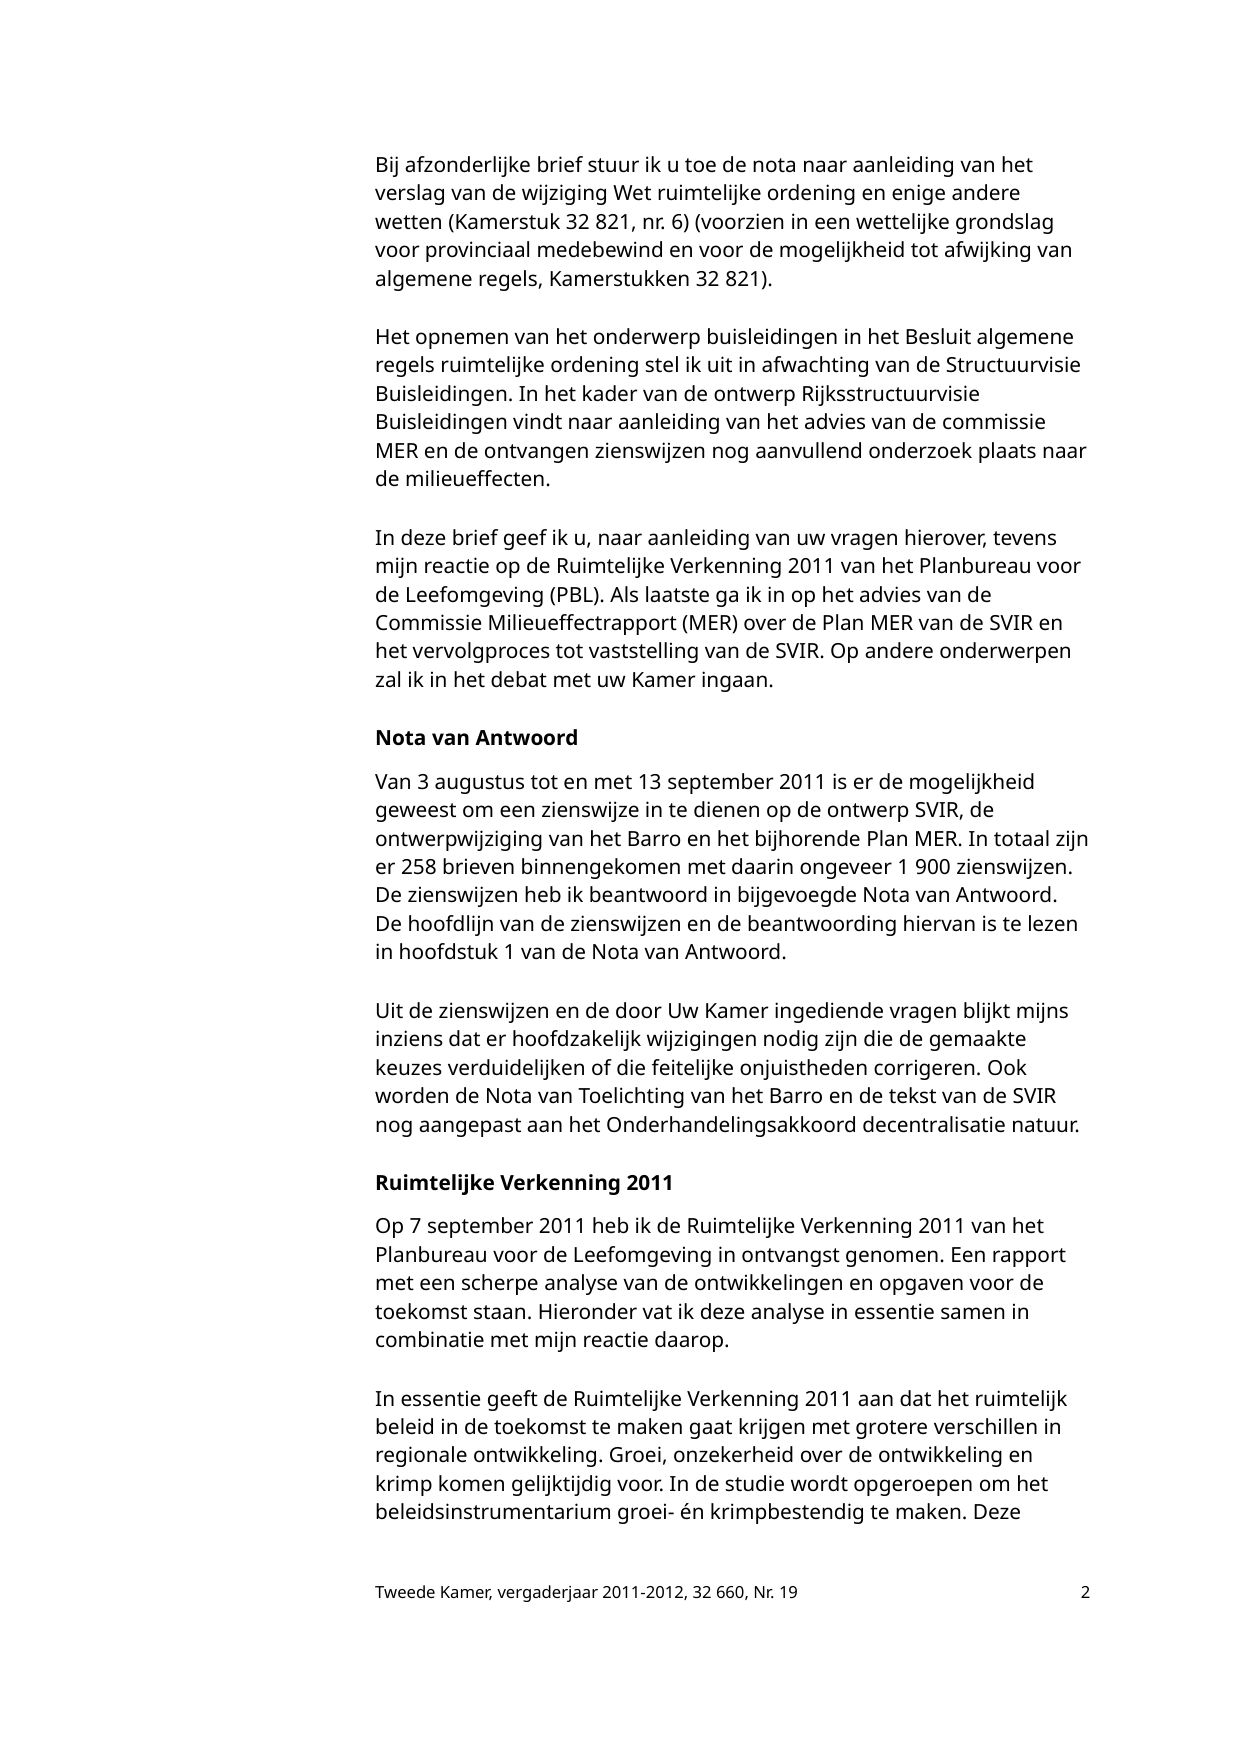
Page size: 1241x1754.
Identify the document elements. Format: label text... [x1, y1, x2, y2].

text Van 3 augustus tot en met 13 september 2011 is er de mogelijkheid geweest om een zienswijze in te dienen op de ontwerp SVIR, de ontwerpwijziging van het Barro en het bijhorende Plan MER. In totaal zijn er 258 brieven binnengekomen met daarin ongeveer 1 900 zienswijzen. De zienswijzen heb ik beantwoord in bijgevoegde Nota van Antwoord. De hoofdlijn van de zienswijzen en de beantwoording hiervan is te lezen in hoofdstuk 1 van de Nota van Antwoord. [375, 767, 1090, 966]
text In essentie geeft de Ruimtelijke Verkenning 2011 aan dat het ruimtelijk beleid in de toekomst te maken gaat krijgen met grotere verschillen in regionale ontwikkeling. Groei, onzekerheid over de ontwikkeling en krimp komen gelijktijdig voor. In de studie wordt opgeroepen om het beleidsinstrumentarium groei- én krimpbestendig te maken. Deze [375, 1384, 1090, 1526]
text Bij afzonderlijke brief stuur ik u toe de nota naar aanleiding van het verslag van de wijziging Wet ruimtelijke ordening en enige andere wetten (Kamerstuk 32 821, nr. 6) (voorzien in een wettelijke grondslag voor provinciaal medebewind en voor de mogelijkheid tot afwijking van algemene regels, Kamerstukken 32 821). [375, 150, 1090, 292]
text Ruimtelijke Verkenning 2011 [375, 1168, 1090, 1197]
text Op 7 september 2011 heb ik de Ruimtelijke Verkenning 2011 van het Planbureau voor de Leefomgeving in ontvangst genomen. Een rapport met een scherpe analyse van de ontwikkelingen en opgaven voor de toekomst staan. Hieronder vat ik deze analyse in essentie samen in combinatie met mijn reactie daarop. [375, 1212, 1090, 1354]
text Nota van Antwoord [375, 723, 1090, 752]
text Uit de zienswijzen en de door Uw Kamer ingediende vragen blijkt mijns inziens dat er hoofdzakelijk wijzigingen nodig zijn die de gemaakte keuzes verduidelijken of die feitelijke onjuistheden corrigeren. Ook worden de Nota van Toelichting van het Barro en de tekst van de SVIR nog aangepast aan het Onderhandelingsakkoord decentralisatie natuur. [375, 996, 1090, 1138]
text In deze brief geef ik u, naar aanleiding van uw vragen hierover, tevens mijn reactie op de Ruimtelijke Verkenning 2011 van het Planbureau voor de Leefomgeving (PBL). Als laatste ga ik in op het advies van de Commissie Milieueffectrapport (MER) over de Plan MER van de SVIR en het vervolgproces tot vaststelling van de SVIR. Op andere onderwerpen zal ik in het debat met uw Kamer ingaan. [375, 523, 1090, 693]
text Het opnemen van het onderwerp buisleidingen in het Besluit algemene regels ruimtelijke ordening stel ik uit in afwachting van de Structuurvisie Buisleidingen. In het kader van de ontwerp Rijksstructuurvisie Buisleidingen vindt naar aanleiding van het advies van de commissie MER en de ontvangen zienswijzen nog aanvullend onderzoek plaats naar de milieueffecten. [375, 322, 1090, 493]
